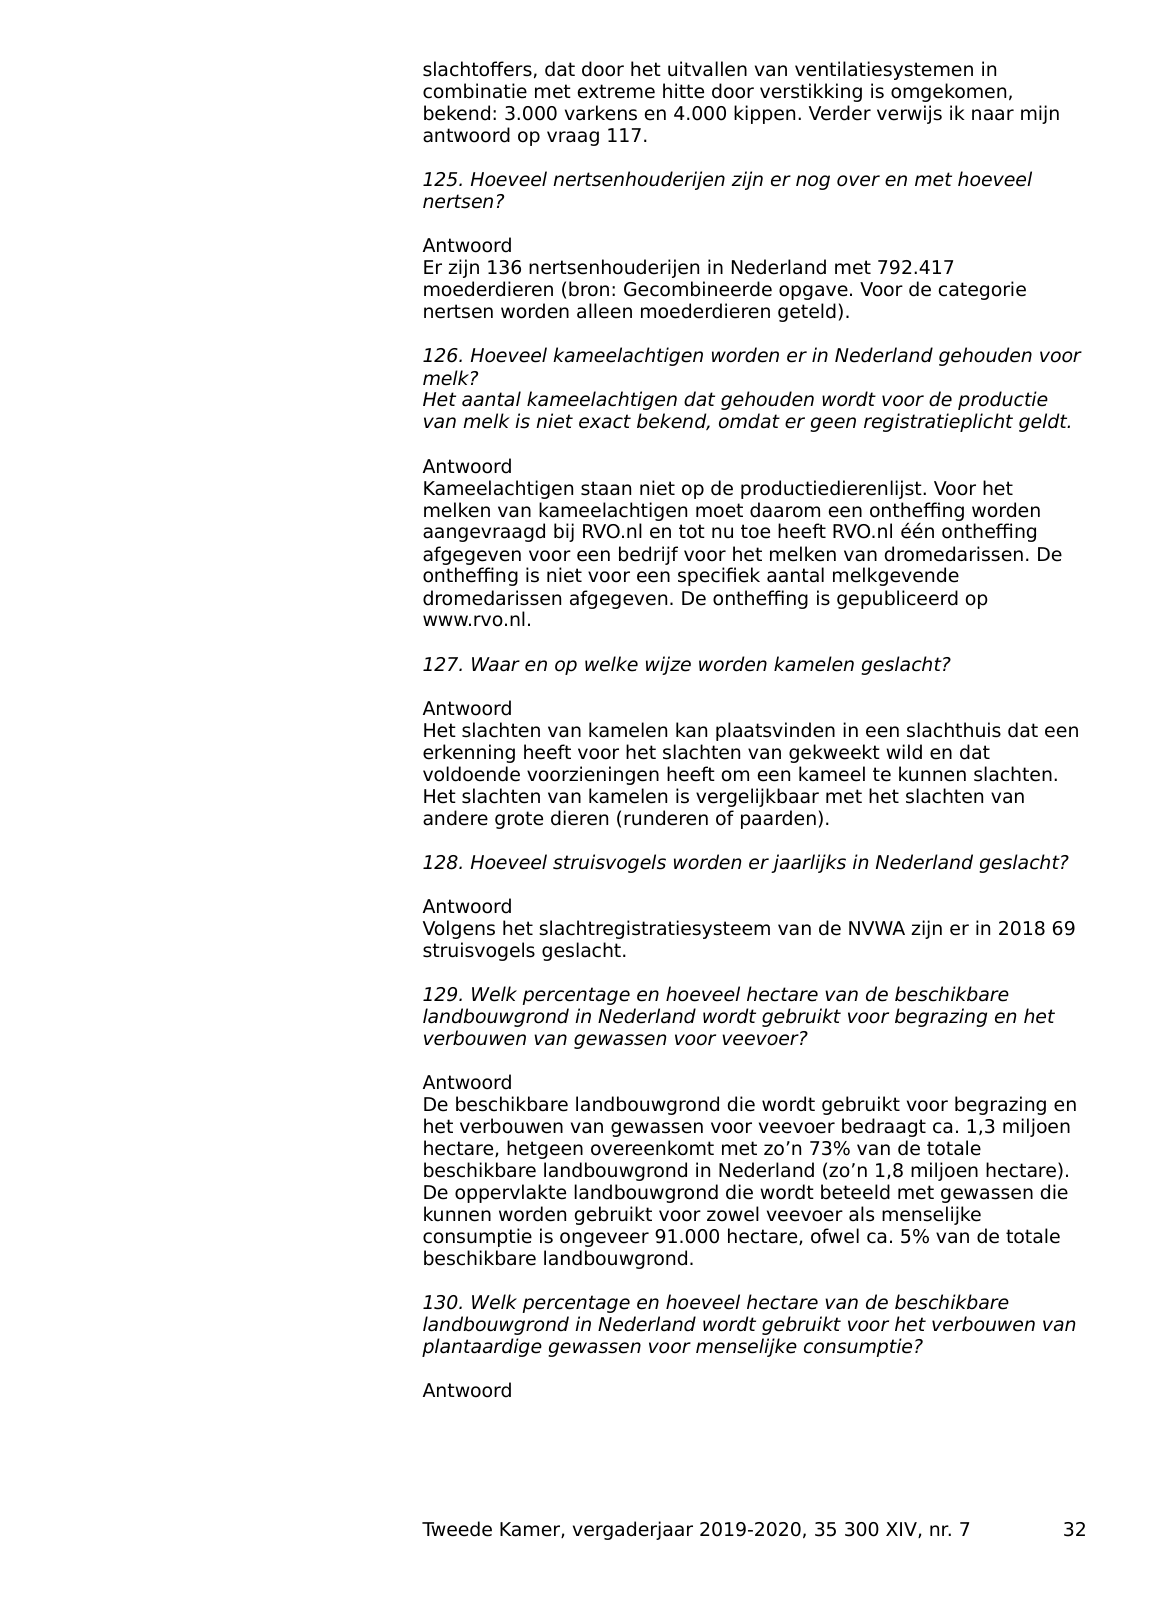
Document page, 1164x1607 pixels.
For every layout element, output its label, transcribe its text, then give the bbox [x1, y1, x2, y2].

text 127. Waar en op welke wijze worden kamelen geslacht? [422, 653, 1087, 676]
text Antwoord [422, 1380, 1087, 1402]
text Volgens het slachtregistratiesysteem van de NVWA zijn er in 2018 69 struisvogels geslacht. [422, 918, 1087, 962]
text Kameelachtigen staan niet op de productiedierenlijst. Voor het melken van kameelachtigen moet daarom een ontheffing worden aangevraagd bij RVO.nl en tot nu toe heeft RVO.nl één ontheffing afgegeven voor een bedrijf voor het melken van dromedarissen. De ontheffing is niet voor een specifiek aantal melkgevende dromedarissen afgegeven. De ontheffing is gepubliceerd op www.rvo.nl. [422, 477, 1087, 631]
text Het slachten van kamelen kan plaatsvinden in een slachthuis dat een erkenning heeft voor het slachten van gekweekt wild en dat voldoende voorzieningen heeft om een kameel te kunnen slachten. Het slachten van kamelen is vergelijkbaar met het slachten van andere grote dieren (runderen of paarden). [422, 720, 1087, 829]
text 130. Welk percentage en hoeveel hectare van de beschikbare landbouwgrond in Nederland wordt gebruikt voor het verbouwen van plantaardige gewassen voor menselijke consumptie? [422, 1292, 1087, 1358]
text Antwoord [422, 456, 1087, 477]
text Antwoord [422, 896, 1087, 918]
text Antwoord [422, 1072, 1087, 1094]
text 128. Hoeveel struisvogels worden er jaarlijks in Nederland geslacht? [422, 852, 1087, 874]
text De beschikbare landbouwgrond die wordt gebruikt voor begrazing en het verbouwen van gewassen voor veevoer bedraagt ca. 1,3 miljoen hectare, hetgeen overeenkomt met zo’n 73% van de totale beschikbare landbouwgrond in Nederland (zo’n 1,8 miljoen hectare). De oppervlakte landbouwgrond die wordt beteeld met gewassen die kunnen worden gebruikt voor zowel veevoer als menselijke consumptie is ongeveer 91.000 hectare, ofwel ca. 5% van de totale beschikbare landbouwgrond. [422, 1094, 1087, 1270]
text Er zijn 136 nertsenhouderijen in Nederland met 792.417 moederdieren (bron: Gecombineerde opgave. Voor de categorie nertsen worden alleen moederdieren geteld). [422, 257, 1087, 323]
text Antwoord [422, 235, 1087, 257]
text Antwoord [422, 698, 1087, 720]
text 125. Hoeveel nertsenhouderijen zijn er nog over en met hoeveel nertsen? [422, 169, 1087, 213]
text 129. Welk percentage en hoeveel hectare van de beschikbare landbouwgrond in Nederland wordt gebruikt voor begrazing en het verbouwen van gewassen voor veevoer? [422, 984, 1087, 1050]
text 126. Hoeveel kameelachtigen worden er in Nederland gehouden voor melk? [422, 345, 1087, 389]
text Het aantal kameelachtigen dat gehouden wordt voor de productie van melk is niet exact bekend, omdat er geen registratieplicht geldt. [422, 389, 1087, 433]
text slachtoffers, dat door het uitvallen van ventilatiesystemen in combinatie met extreme hitte door verstikking is omgekomen, bekend: 3.000 varkens en 4.000 kippen. Verder verwijs ik naar mijn antwoord op vraag 117. [422, 59, 1087, 147]
